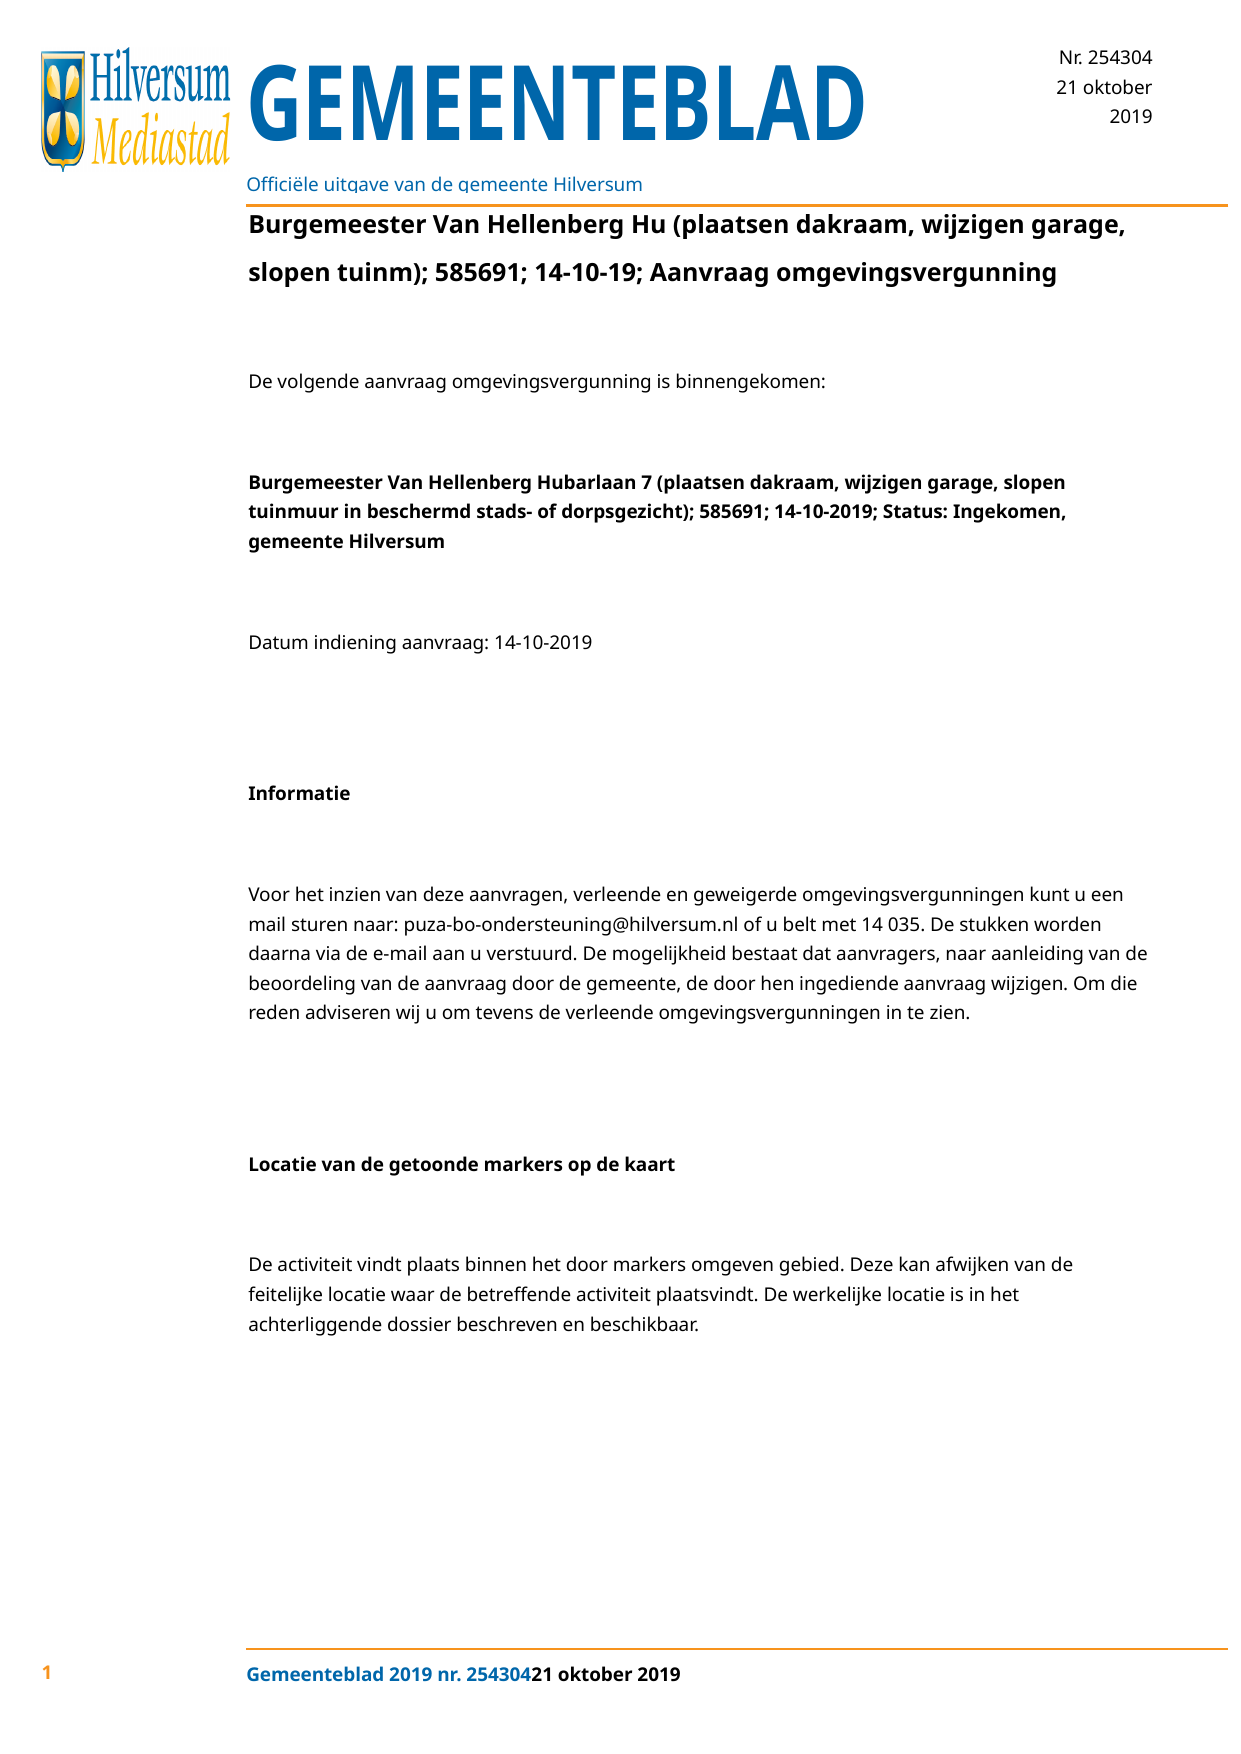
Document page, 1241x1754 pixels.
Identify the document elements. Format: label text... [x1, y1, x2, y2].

text De activiteit vindt plaats binnen het door markers omgeven gebied. Deze kan afwijken van de feitelijke locatie waar de betreffende activiteit plaatsvindt. De werkelijke locatie is in het achterliggende dossier beschreven en beschikbaar. [248, 1252, 1152, 1337]
text Burgemeester Van Hellenberg Hubarlaan 7 (plaatsen dakraam, wijzigen garage, slopen tuinmuur in beschermd stads- of dorpsgezicht); 585691; 14-10-2019; Status: Ingekomen, gemeente Hilversum [248, 469, 1152, 554]
text Voor het inzien van deze aanvragen, verleende en geweigerde omgevingsvergunningen kunt u een mail sturen naar: puza-bo-ondersteuning@hilversum.nl of u belt met 14 035. De stukken worden daarna via de e-mail aan u verstuurd. De mogelijkheid bestaat dat aanvragers, naar aanleiding van de beoordeling van de aanvraag door de gemeente, de door hen ingediende aanvraag wijzigen. Om die reden adviseren wij u om tevens de verleende omgevingsvergunningen in te zien. [248, 881, 1152, 1025]
text De volgende aanvraag omgevingsvergunning is binnengekomen: [248, 368, 1152, 394]
text Informatie [248, 780, 1152, 806]
text Locatie van de getoonde markers op de kaart [248, 1151, 1152, 1177]
text Burgemeester Van Hellenberg Hu (plaatsen dakraam, wijzigen garage, slopen tuinm); 585691; 14-10-19; Aanvraag omgevingsvergunning [248, 207, 1152, 288]
text Datum indiening aanvraag: 14-10-2019 [248, 629, 1152, 655]
picture [41, 47, 231, 172]
